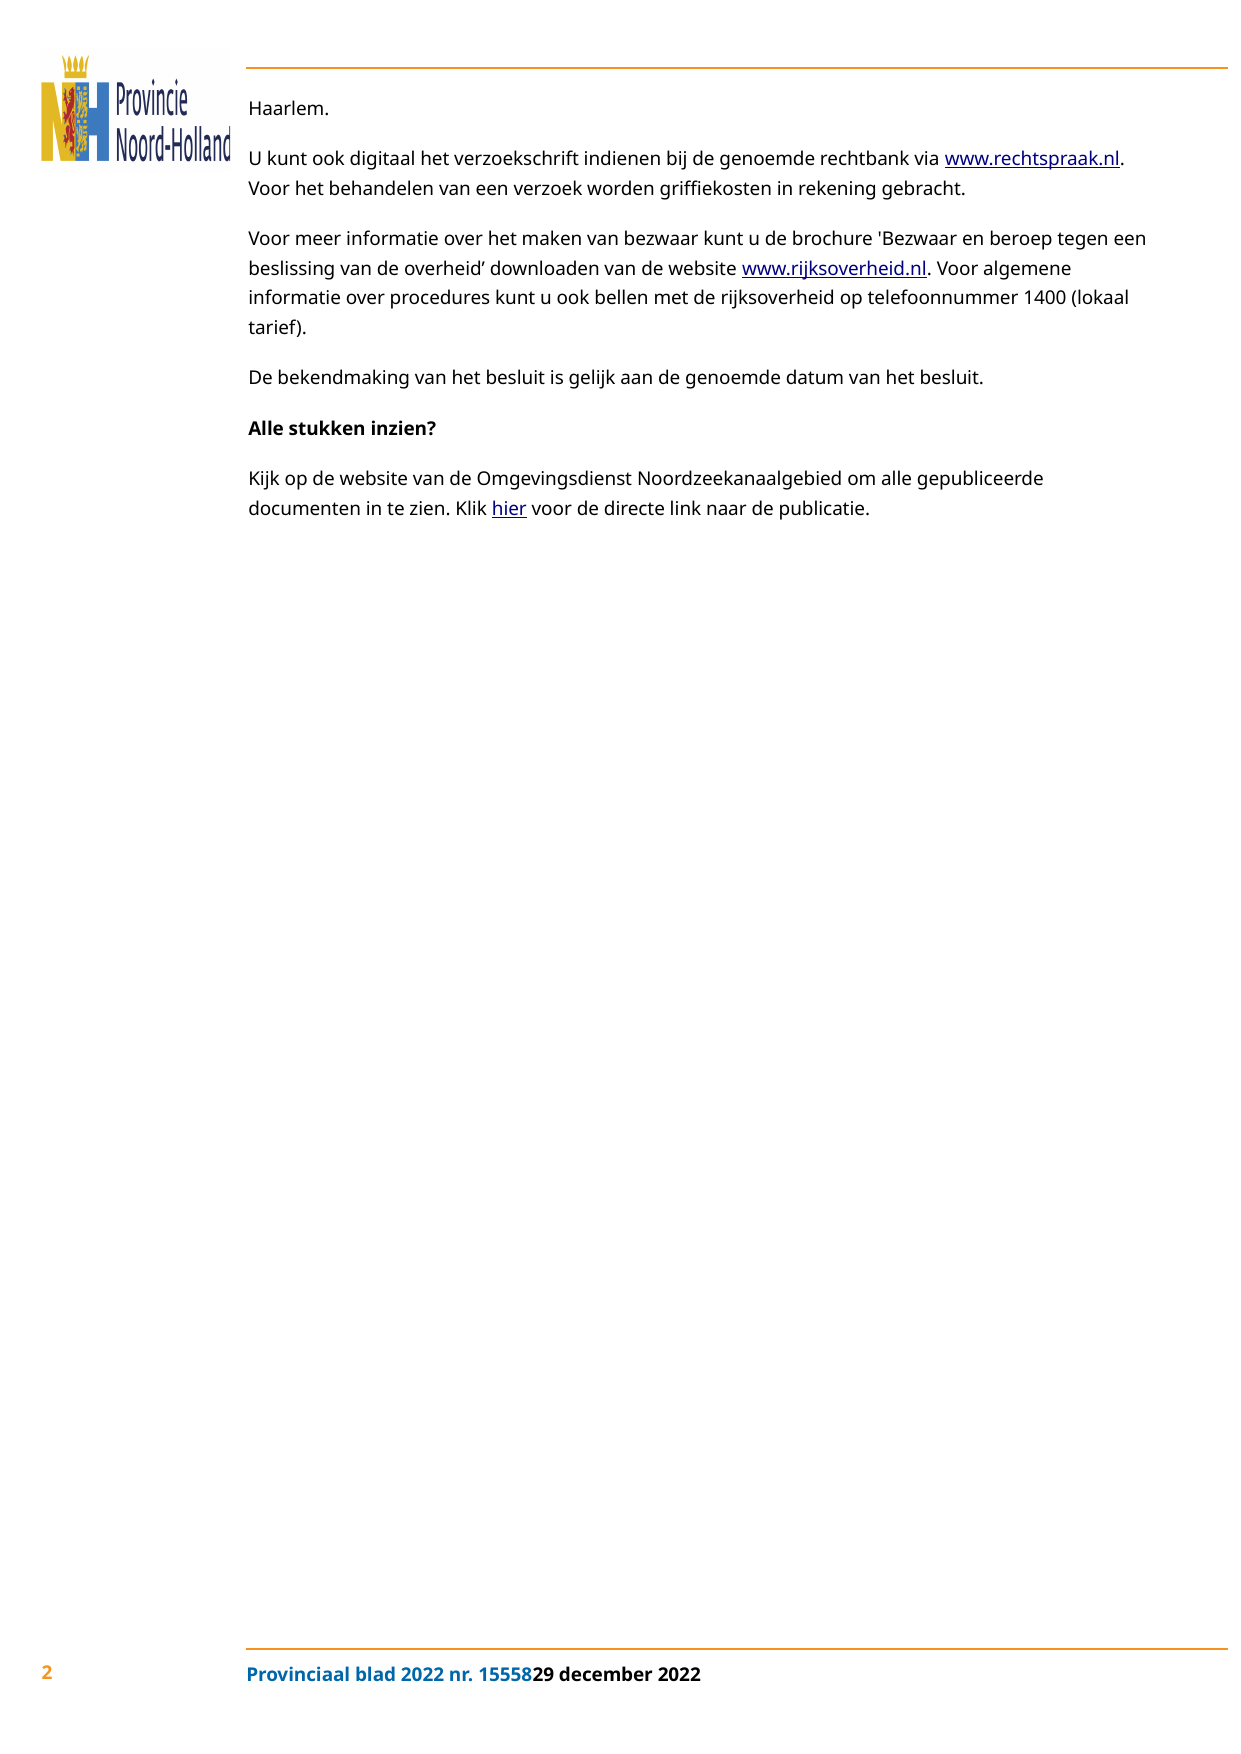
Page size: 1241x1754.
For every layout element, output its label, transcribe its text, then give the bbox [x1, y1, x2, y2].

text Voor meer informatie over het maken van bezwaar kunt u de brochure 'Bezwaar en beroep tegen een beslissing van de overheid’ downloaden van de website www.rijksoverheid.nl. Voor algemene informatie over procedures kunt u ook bellen met de rijksoverheid op telefoonnummer 1400 (lokaal tarief). [248, 225, 1152, 340]
picture [41, 47, 231, 172]
text Kijk op de website van de Omgevingsdienst Noordzeekanaalgebied om alle gepubliceerde documenten in te zien. Klik hier voor de directe link naar de publicatie. [248, 465, 1152, 521]
text De bekendmaking van het besluit is gelijk aan de genoemde datum van het besluit. [248, 364, 1152, 390]
text U kunt ook digitaal het verzoekschrift indienen bij de genoemde rechtbank via www.rechtspraak.nl. Voor het behandelen van een verzoek worden griffiekosten in rekening gebracht. [248, 145, 1152, 201]
text Alle stukken inzien? [248, 415, 1152, 441]
text Haarlem. [248, 95, 1152, 121]
